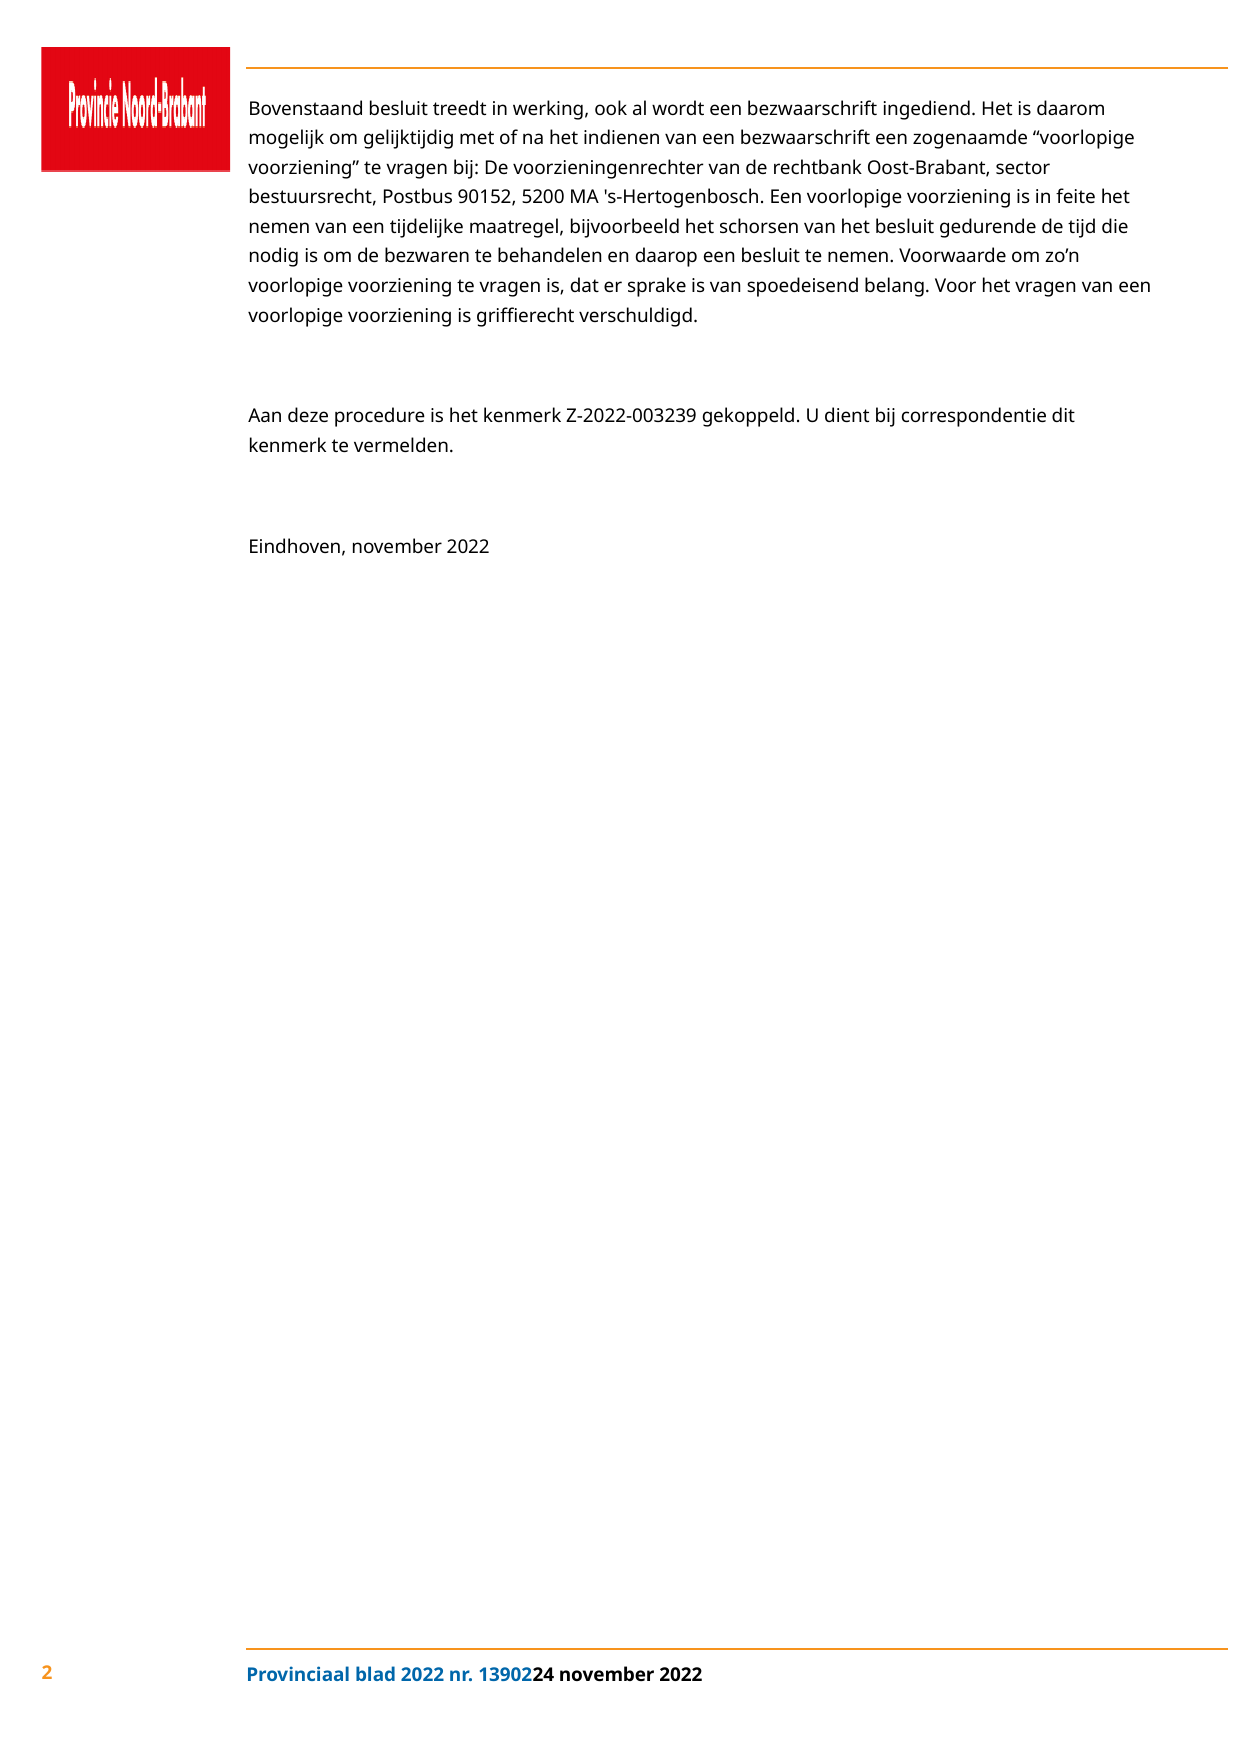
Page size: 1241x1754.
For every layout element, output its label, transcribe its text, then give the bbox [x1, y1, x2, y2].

text Bovenstaand besluit treedt in werking, ook al wordt een bezwaarschrift ingediend. Het is daarom mogelijk om gelijktijdig met of na het indienen van een bezwaarschrift een zogenaamde “voorlopige voorziening” te vragen bij: De voorzieningenrechter van de rechtbank Oost-Brabant, sector bestuursrecht, Postbus 90152, 5200 MA 's-Hertogenbosch. Een voorlopige voorziening is in feite het nemen van een tijdelijke maatregel, bijvoorbeeld het schorsen van het besluit gedurende de tijd die nodig is om de bezwaren te behandelen en daarop een besluit te nemen. Voorwaarde om zo’n voorlopige voorziening te vragen is, dat er sprake is van spoedeisend belang. Voor het vragen van een voorlopige voorziening is griffierecht verschuldigd. [248, 95, 1152, 328]
text Eindhoven, november 2022 [248, 533, 1152, 559]
picture [41, 47, 231, 172]
text Aan deze procedure is het kenmerk Z-2022-003239 gekoppeld. U dient bij correspondentie dit kenmerk te vermelden. [248, 403, 1152, 458]
